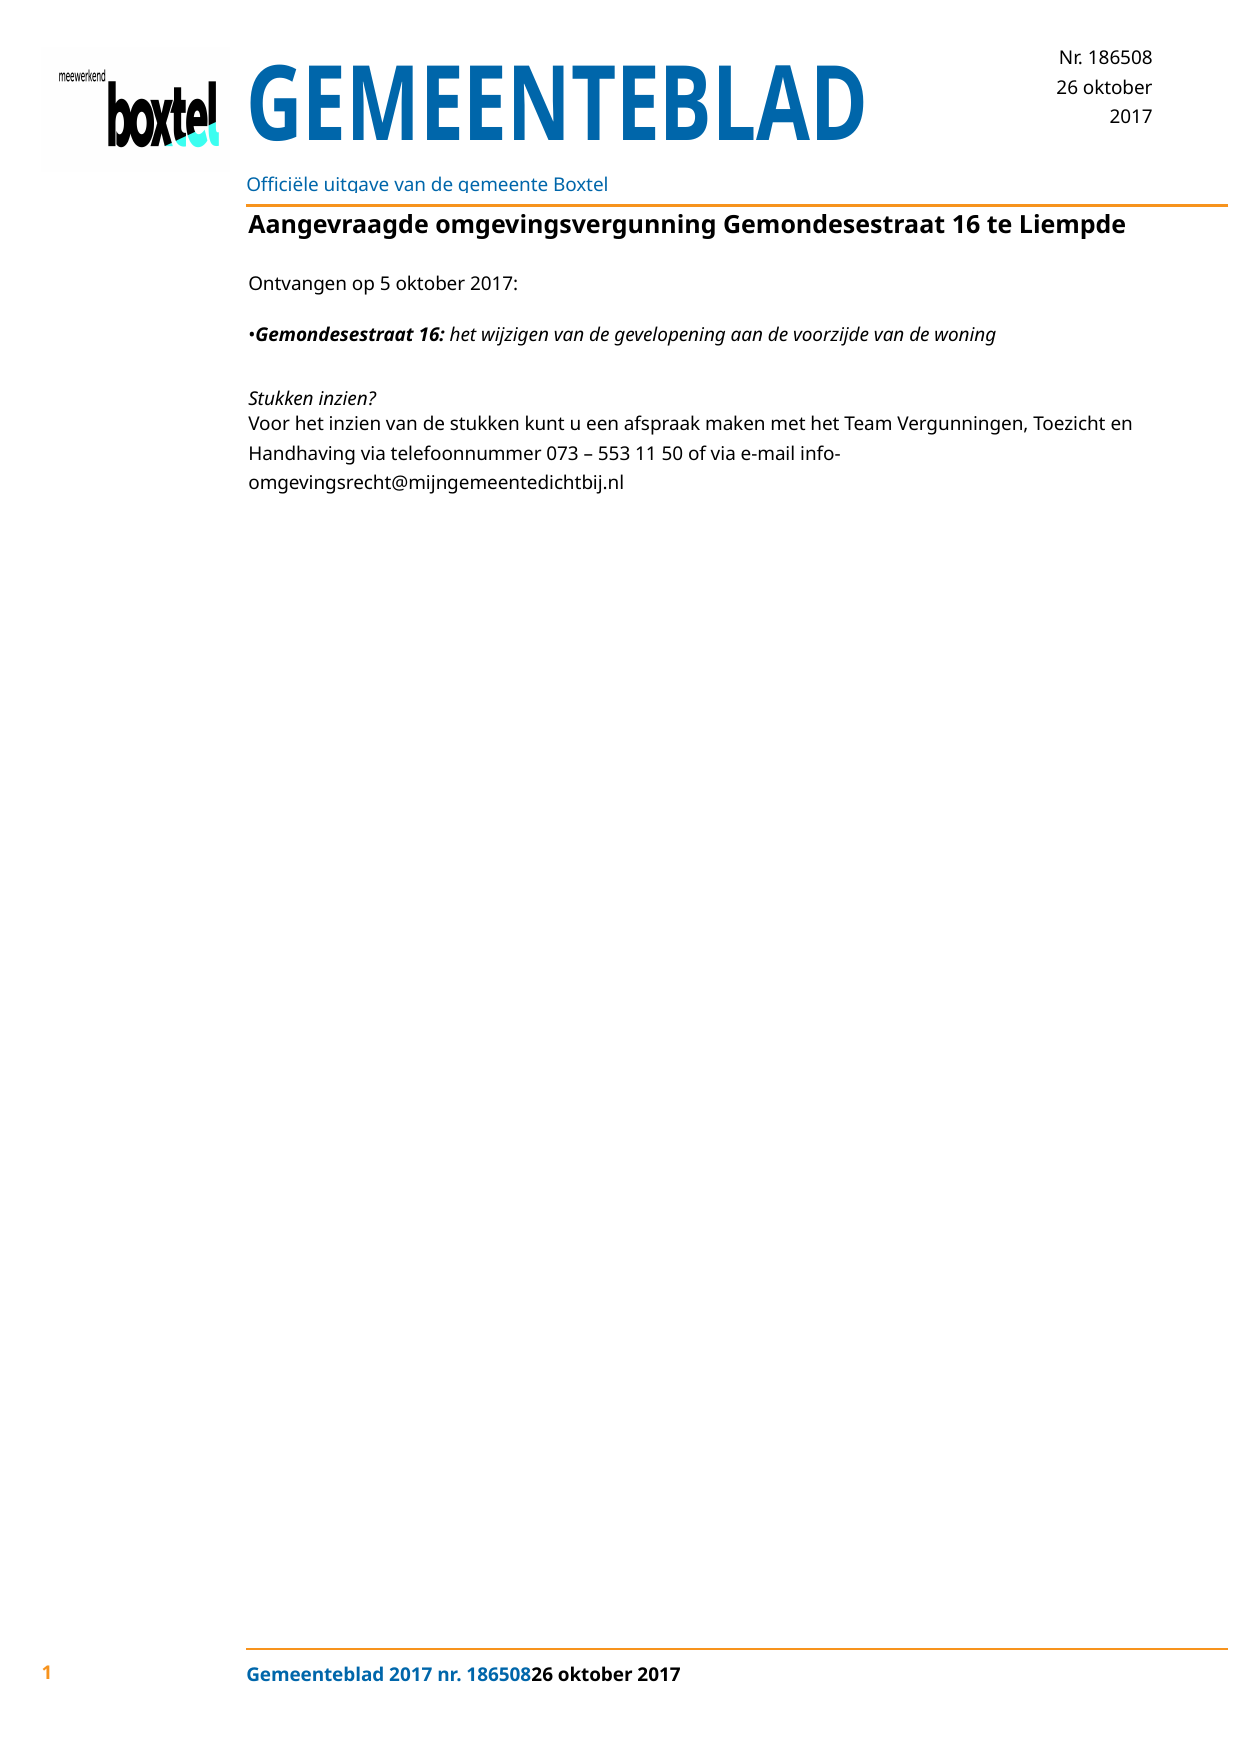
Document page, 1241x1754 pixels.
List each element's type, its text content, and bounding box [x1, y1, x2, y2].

text Voor het inzien van de stukken kunt u een afspraak maken met het Team Vergunningen, Toezicht en Handhaving via telefoonnummer 073 – 553 11 50 of via e-mail info-omgevingsrecht@mijngemeentedichtbij.nl [248, 410, 1152, 495]
text Ontvangen op 5 oktober 2017: [248, 270, 1152, 296]
picture [41, 47, 231, 172]
text Aangevraagde omgevingsvergunning Gemondesestraat 16 te Liempde [248, 207, 1152, 241]
text Stukken inzien? [248, 385, 1152, 410]
text •Gemondesestraat 16: het wijzigen van de gevelopening aan de voorzijde van de woning [248, 321, 1152, 346]
